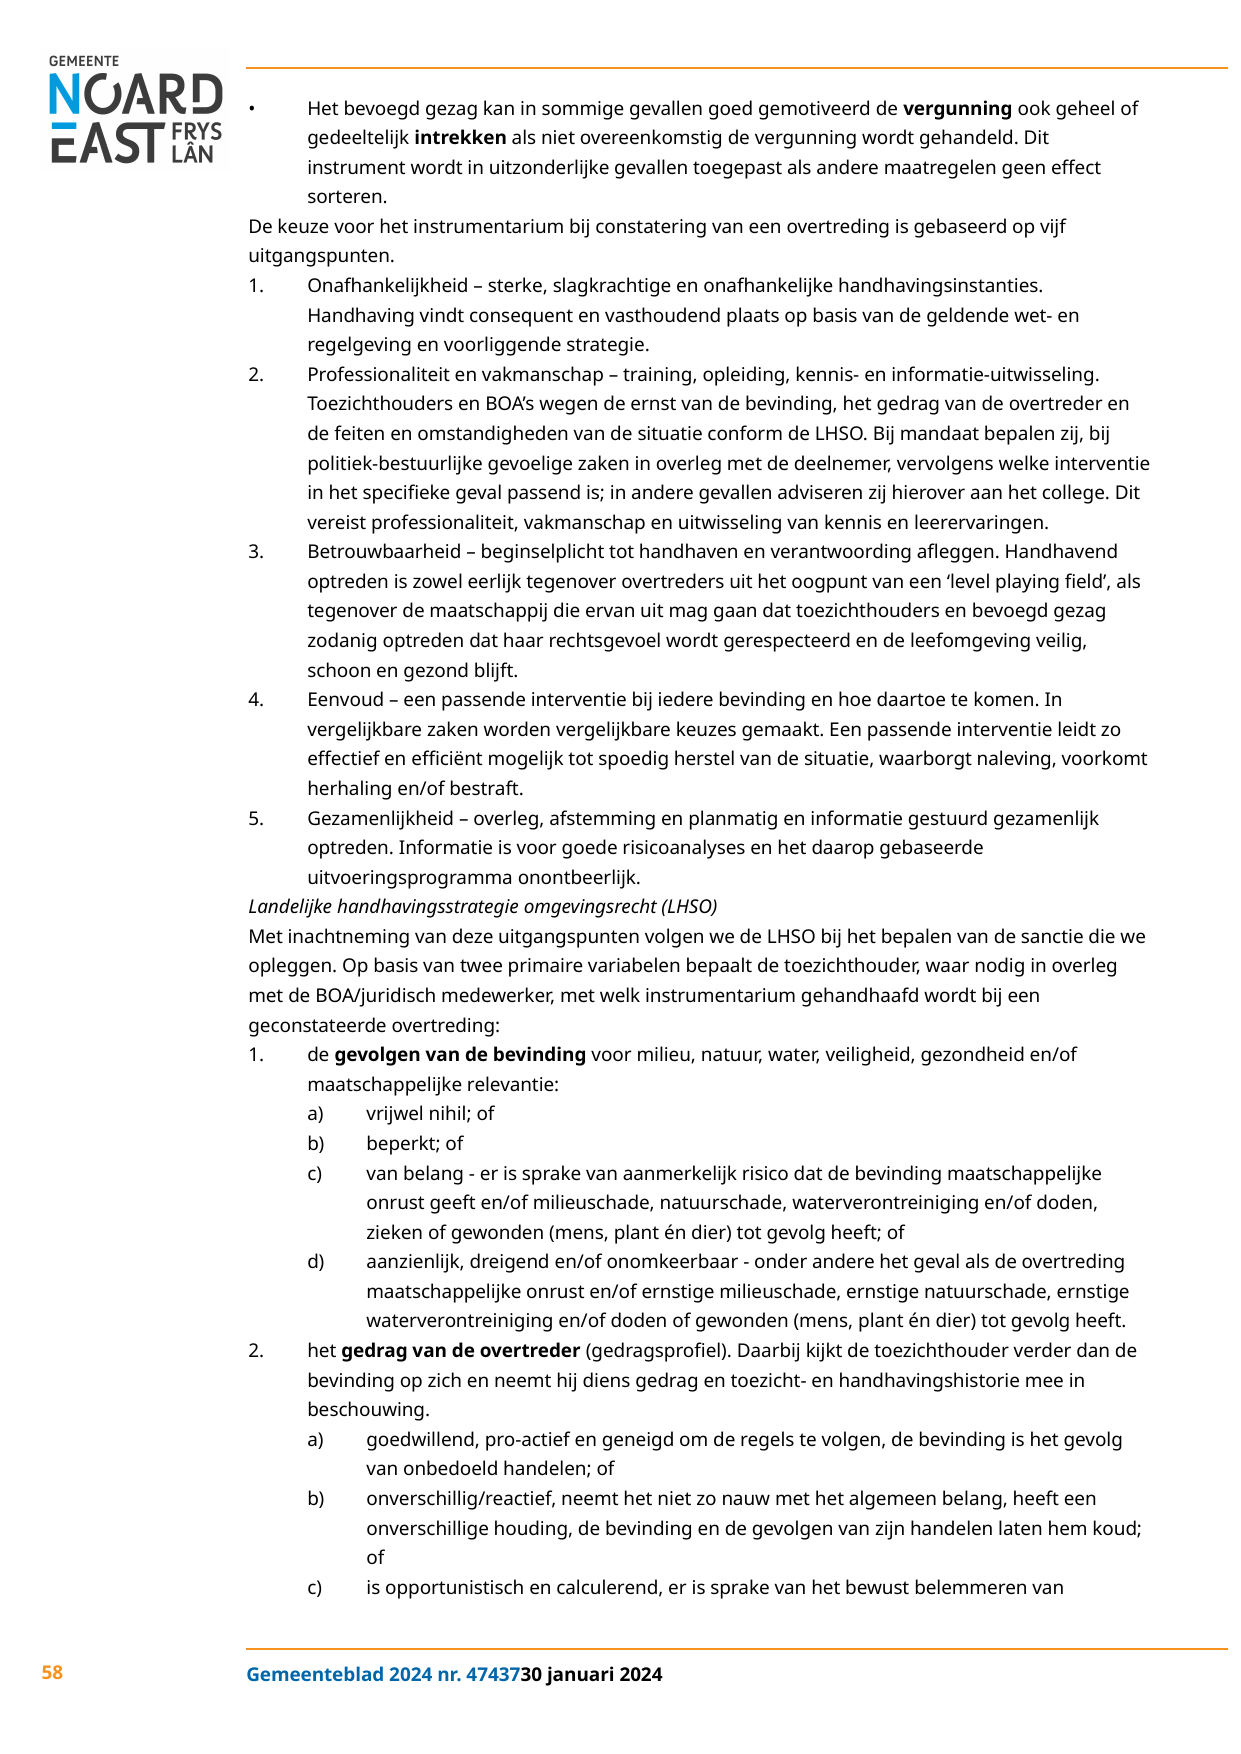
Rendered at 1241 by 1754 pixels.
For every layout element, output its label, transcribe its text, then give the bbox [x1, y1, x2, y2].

list beperkt; of [307, 1130, 1152, 1156]
text Met inachtneming van deze uitgangspunten volgen we de LHSO bij het bepalen van de sanctie die we opleggen. Op basis van twee primaire variabelen bepaalt de toezichthouder, waar nodig in overleg met de BOA/juridisch medewerker, met welk instrumentarium gehandhaafd wordt bij een geconstateerde overtreding: [248, 923, 1152, 1038]
list Professionaliteit en vakmanschap – training, opleiding, kennis- en informatie-uitwisseling. Toezichthouders en BOA’s wegen de ernst van de bevinding, het gedrag van de overtreder en de feiten en omstandigheden van de situatie conform de LHSO. Bij mandaat bepalen zij, bij politiek-bestuurlijke gevoelige zaken in overleg met de deelnemer, vervolgens welke interventie in het specifieke geval passend is; in andere gevallen adviseren zij hierover aan het college. Dit vereist professionaliteit, vakmanschap en uitwisseling van kennis en leerervaringen. [248, 361, 1152, 535]
list het gedrag van de overtreder (gedragsprofiel). Daarbij kijkt de toezichthouder verder dan de bevinding op zich en neemt hij diens gedrag en toezicht- en handhavingshistorie mee in beschouwing. [248, 1337, 1152, 1422]
list is opportunistisch en calculerend, er is sprake van het bewust belemmeren van [307, 1574, 1152, 1600]
list onverschillig/reactief, neemt het niet zo nauw met het algemeen belang, heeft een onverschillige houding, de bevinding en de gevolgen van zijn handelen laten hem koud; of [307, 1485, 1152, 1570]
list Onafhankelijkheid – sterke, slagkrachtige en onafhankelijke handhavingsinstanties. Handhaving vindt consequent en vasthoudend plaats op basis van de geldende wet- en regelgeving en voorliggende strategie. [248, 272, 1152, 357]
text Landelijke handhavingsstrategie omgevingsrecht (LHSO) [248, 893, 1152, 919]
list van belang - er is sprake van aanmerkelijk risico dat de bevinding maatschappelijke onrust geeft en/of milieuschade, natuurschade, waterverontreiniging en/of doden, zieken of gewonden (mens, plant én dier) tot gevolg heeft; of [307, 1160, 1152, 1245]
list aanzienlijk, dreigend en/of onomkeerbaar - onder andere het geval als de overtreding maatschappelijke onrust en/of ernstige milieuschade, ernstige natuurschade, ernstige waterverontreiniging en/of doden of gewonden (mens, plant én dier) tot gevolg heeft. [307, 1248, 1152, 1333]
list Eenvoud – een passende interventie bij iedere bevinding en hoe daartoe te komen. In vergelijkbare zaken worden vergelijkbare keuzes gemaakt. Een passende interventie leidt zo effectief en efficiënt mogelijk tot spoedig herstel van de situatie, waarborgt naleving, voorkomt herhaling en/of bestraft. [248, 686, 1152, 801]
list vrijwel nihil; of [307, 1101, 1152, 1126]
text De keuze voor het instrumentarium bij constatering van een overtreding is gebaseerd op vijf uitgangspunten. [248, 213, 1152, 268]
list de gevolgen van de bevinding voor milieu, natuur, water, veiligheid, gezondheid en/of maatschappelijke relevantie: [248, 1041, 1152, 1097]
list Het bevoegd gezag kan in sommige gevallen goed gemotiveerd de vergunning ook geheel of gedeeltelijk intrekken als niet overeenkomstig de vergunning wordt gehandeld. Dit instrument wordt in uitzonderlijke gevallen toegepast als andere maatregelen geen effect sorteren. [248, 95, 1152, 209]
list Betrouwbaarheid – beginselplicht tot handhaven en verantwoording afleggen. Handhavend optreden is zowel eerlijk tegenover overtreders uit het oogpunt van een ‘level playing field’, als tegenover de maatschappij die ervan uit mag gaan dat toezichthouders en bevoegd gezag zodanig optreden dat haar rechtsgevoel wordt gerespecteerd en de leefomgeving veilig, schoon en gezond blijft. [248, 538, 1152, 683]
list goedwillend, pro-actief en geneigd om de regels te volgen, de bevinding is het gevolg van onbedoeld handelen; of [307, 1426, 1152, 1481]
list Gezamenlijkheid – overleg, afstemming en planmatig en informatie gestuurd gezamenlijk optreden. Informatie is voor goede risicoanalyses en het daarop gebaseerde uitvoeringsprogramma onontbeerlijk. [248, 805, 1152, 890]
picture [41, 47, 231, 172]
